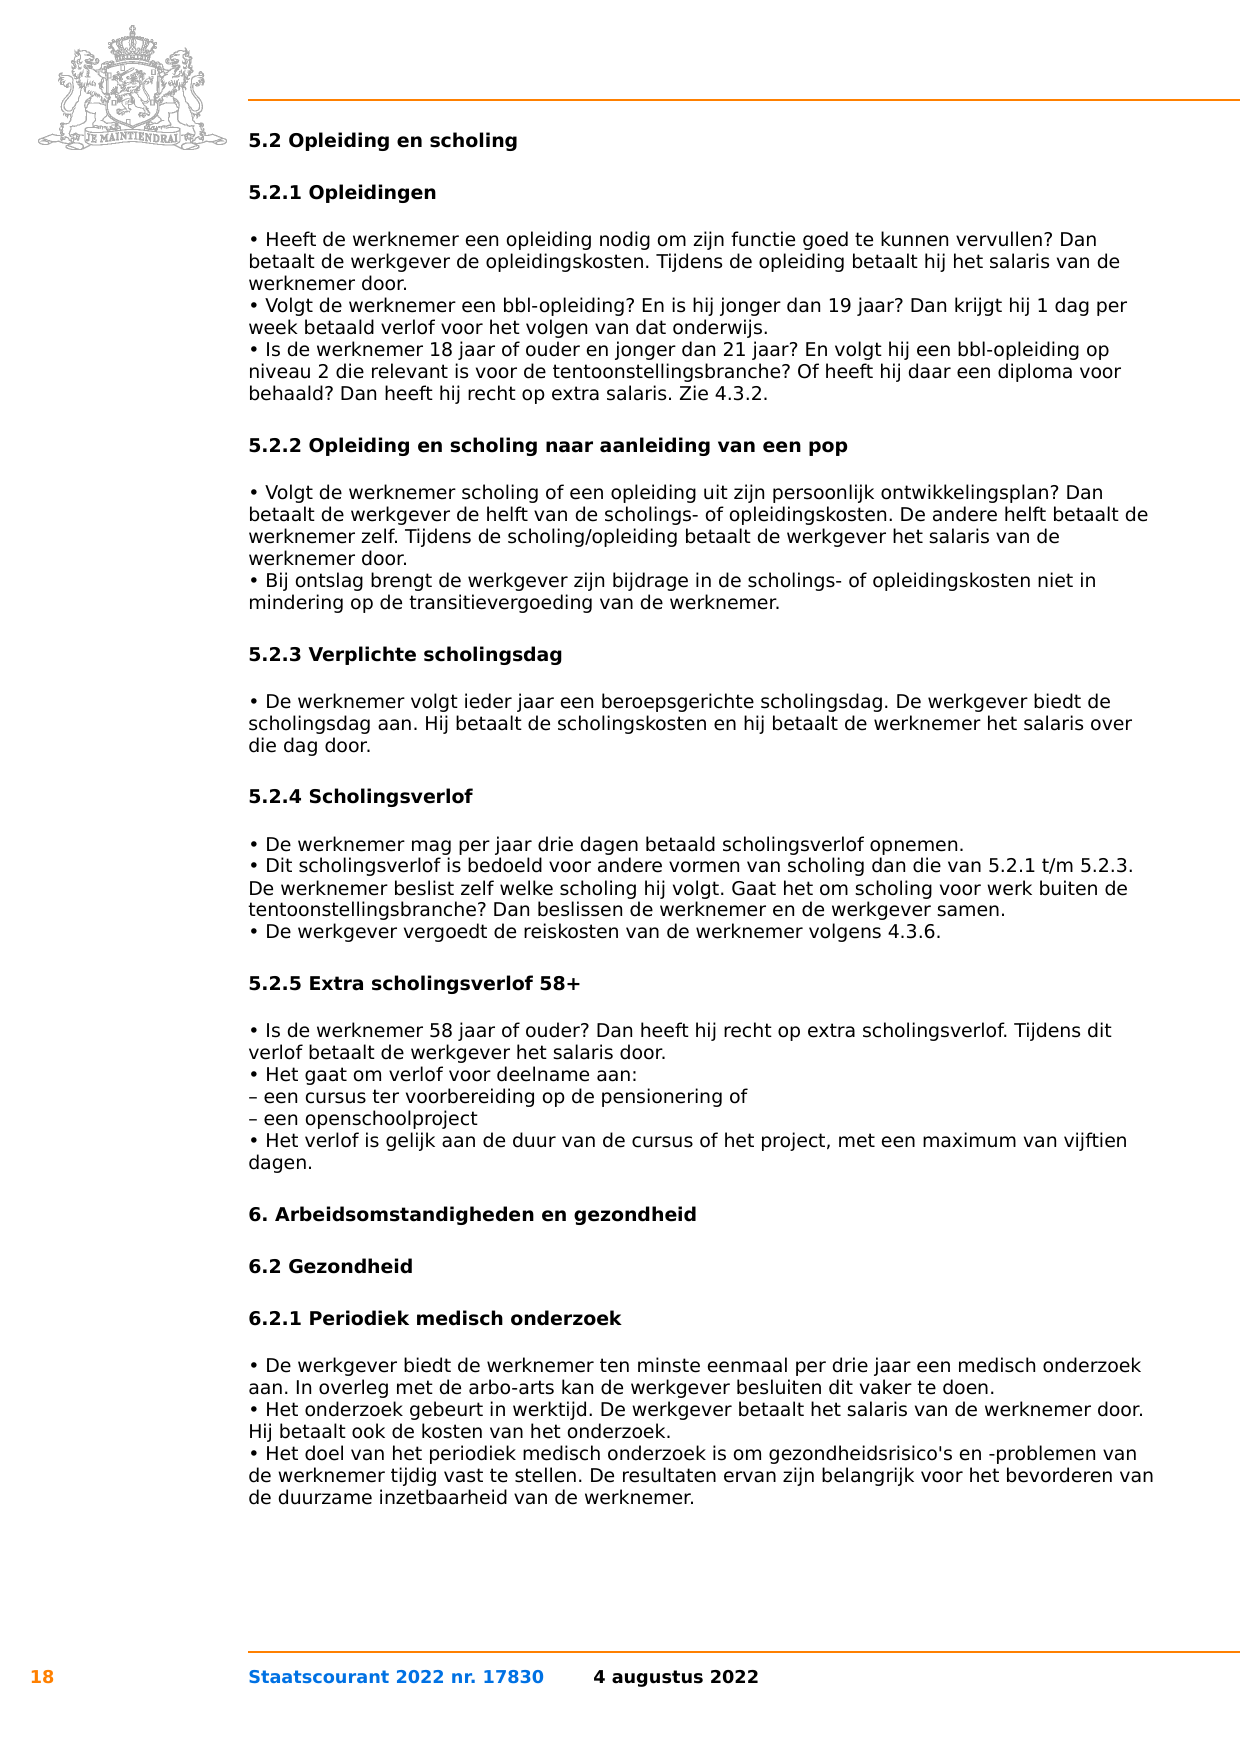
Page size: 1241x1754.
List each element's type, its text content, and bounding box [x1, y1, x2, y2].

subtitle 6. Arbeidsomstandigheden en gezondheid [248, 1204, 1163, 1226]
text • De werkgever biedt de werknemer ten minste eenmaal per drie jaar een medisch onderzoek aan. In overleg met de arbo-arts kan de werkgever besluiten dit vaker te doen. [248, 1355, 1163, 1399]
text • De werkgever vergoedt de reiskosten van de werknemer volgens 4.3.6. [248, 921, 1163, 943]
text • Het gaat om verlof voor deelname aan: [248, 1064, 1163, 1086]
text • Het verlof is gelijk aan de duur van de cursus of het project, met een maximum van vijftien dagen. [248, 1130, 1163, 1174]
text • De werknemer volgt ieder jaar een beroepsgerichte scholingsdag. De werkgever biedt de scholingsdag aan. Hij betaalt de scholingskosten en hij betaalt de werknemer het salaris over die dag door. [248, 691, 1163, 756]
text • Het onderzoek gebeurt in werktijd. De werkgever betaalt het salaris van de werknemer door. Hij betaalt ook de kosten van het onderzoek. [248, 1399, 1163, 1443]
text • Volgt de werknemer een bbl-opleiding? En is hij jonger dan 19 jaar? Dan krijgt hij 1 dag per week betaald verlof voor het volgen van dat onderwijs. [248, 295, 1163, 339]
subtitle 5.2.2 Opleiding en scholing naar aanleiding van een pop [248, 435, 1163, 457]
subtitle 6.2.1 Periodiek medisch onderzoek [248, 1308, 1163, 1330]
picture [38, 25, 227, 150]
text – een cursus ter voorbereiding op de pensionering of [248, 1086, 1163, 1108]
text • De werknemer mag per jaar drie dagen betaald scholingsverlof opnemen. [248, 833, 1163, 855]
text • Bij ontslag brengt de werkgever zijn bijdrage in de scholings- of opleidingskosten niet in mindering op de transitievergoeding van de werknemer. [248, 569, 1163, 613]
text • Is de werknemer 58 jaar of ouder? Dan heeft hij recht op extra scholingsverlof. Tijdens dit verlof betaalt de werkgever het salaris door. [248, 1020, 1163, 1064]
subtitle 5.2.1 Opleidingen [248, 182, 1163, 204]
text • Is de werknemer 18 jaar of ouder en jonger dan 21 jaar? En volgt hij een bbl-opleiding op niveau 2 die relevant is voor de tentoonstellingsbranche? Of heeft hij daar een diploma voor behaald? Dan heeft hij recht op extra salaris. Zie 4.3.2. [248, 339, 1163, 405]
subtitle 5.2 Opleiding en scholing [248, 130, 1163, 152]
subtitle 5.2.5 Extra scholingsverlof 58+ [248, 973, 1163, 995]
subtitle 5.2.4 Scholingsverlof [248, 786, 1163, 808]
text • Volgt de werknemer scholing of een opleiding uit zijn persoonlijk ontwikkelingsplan? Dan betaalt de werkgever de helft van de scholings- of opleidingskosten. De andere helft betaalt de werknemer zelf. Tijdens de scholing/opleiding betaalt de werkgever het salaris van de werknemer door. [248, 482, 1163, 569]
text • Heeft de werknemer een opleiding nodig om zijn functie goed te kunnen vervullen? Dan betaalt de werkgever de opleidingskosten. Tijdens de opleiding betaalt hij het salaris van de werknemer door. [248, 229, 1163, 295]
text – een openschoolproject [248, 1108, 1163, 1130]
subtitle 5.2.3 Verplichte scholingsdag [248, 643, 1163, 666]
text • Dit scholingsverlof is bedoeld voor andere vormen van scholing dan die van 5.2.1 t/m 5.2.3. De werknemer beslist zelf welke scholing hij volgt. Gaat het om scholing voor werk buiten de tentoonstellingsbranche? Dan beslissen de werknemer en de werkgever samen. [248, 855, 1163, 921]
text • Het doel van het periodiek medisch onderzoek is om gezondheidsrisico's en -problemen van de werknemer tijdig vast te stellen. De resultaten ervan zijn belangrijk voor het bevorderen van de duurzame inzetbaarheid van de werknemer. [248, 1443, 1163, 1509]
subtitle 6.2 Gezondheid [248, 1256, 1163, 1278]
